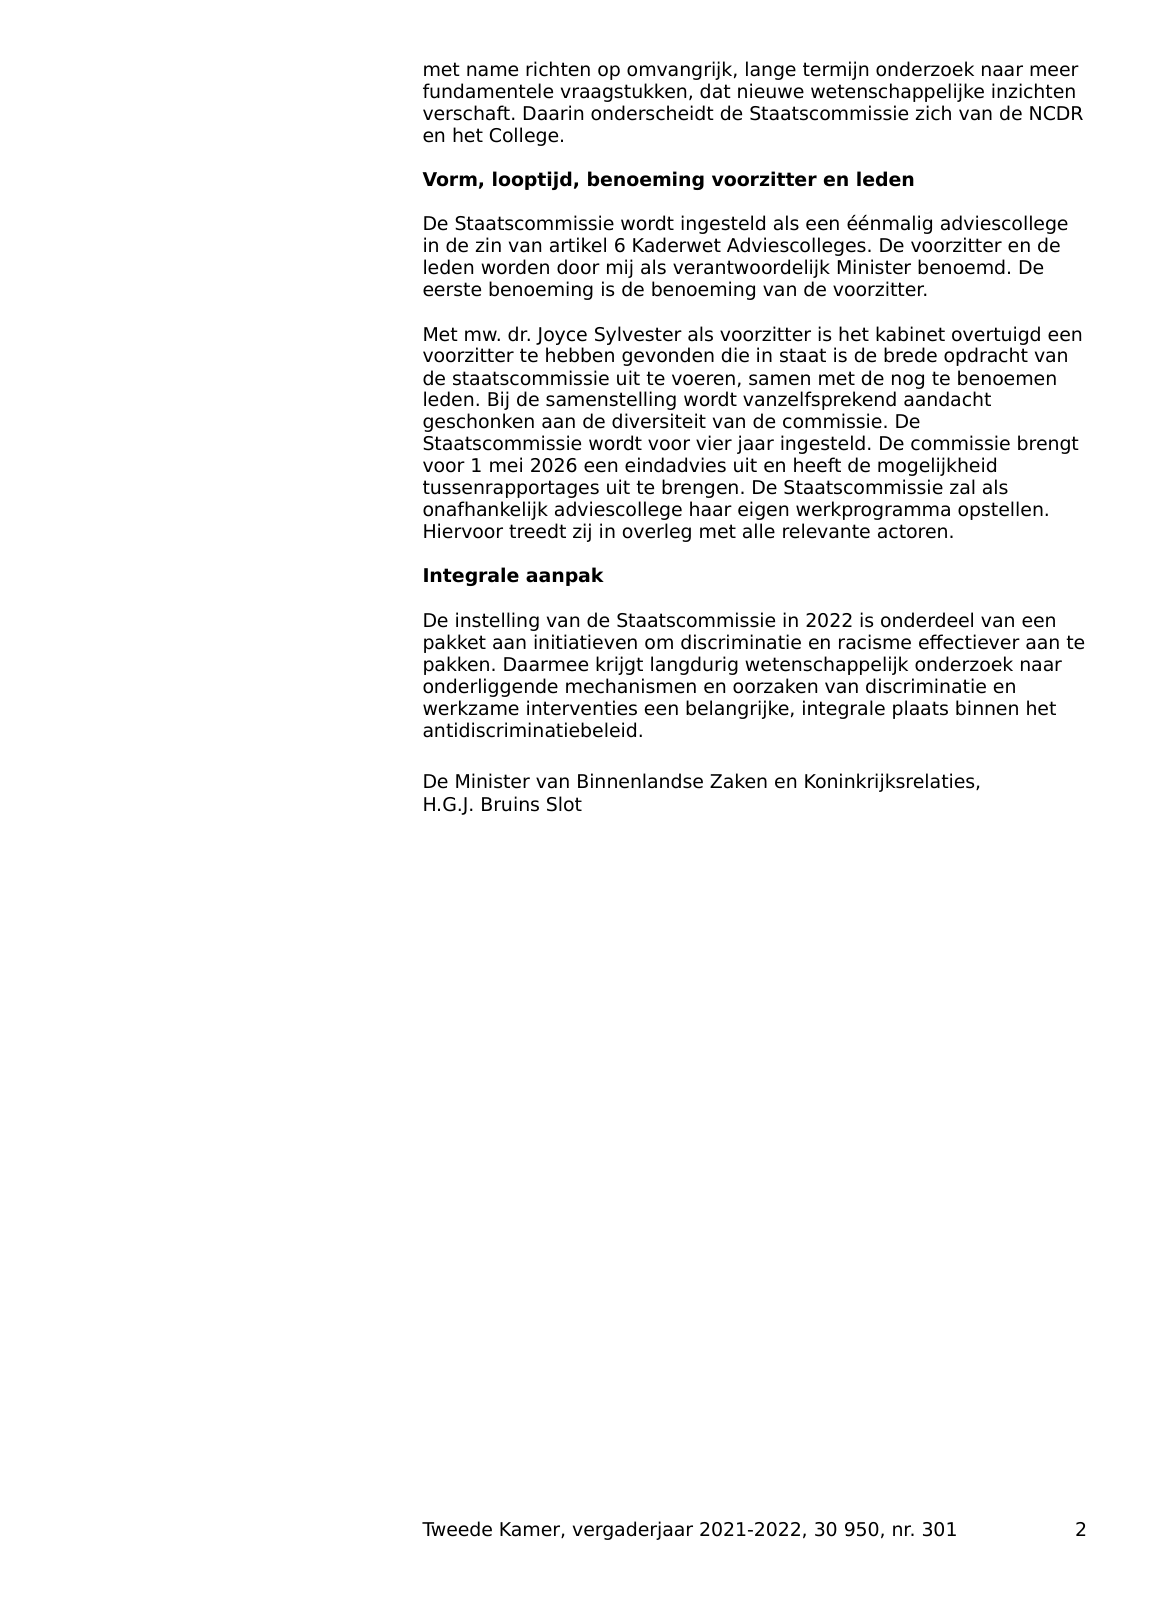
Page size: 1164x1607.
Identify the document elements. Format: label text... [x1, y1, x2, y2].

text De Minister van Binnenlandse Zaken en Koninkrijksrelaties, H.G.J. Bruins Slot [422, 771, 1087, 815]
subtitle Integrale aanpak [422, 565, 1087, 587]
text De Staatscommissie wordt ingesteld als een éénmalig adviescollege in de zin van artikel 6 Kaderwet Adviescolleges. De voorzitter en de leden worden door mij als verantwoordelijk Minister benoemd. De eerste benoeming is de benoeming van de voorzitter. [422, 213, 1087, 301]
text De instelling van de Staatscommissie in 2022 is onderdeel van een pakket aan initiatieven om discriminatie en racisme effectiever aan te pakken. Daarmee krijgt langdurig wetenschappelijk onderzoek naar onderliggende mechanismen en oorzaken van discriminatie en werkzame interventies een belangrijke, integrale plaats binnen het antidiscriminatiebeleid. [422, 609, 1087, 741]
text Met mw. dr. Joyce Sylvester als voorzitter is het kabinet overtuigd een voorzitter te hebben gevonden die in staat is de brede opdracht van de staatscommissie uit te voeren, samen met de nog te benoemen leden. Bij de samenstelling wordt vanzelfsprekend aandacht geschonken aan de diversiteit van de commissie. De Staatscommissie wordt voor vier jaar ingesteld. De commissie brengt voor 1 mei 2026 een eindadvies uit en heeft de mogelijkheid tussenrapportages uit te brengen. De Staatscommissie zal als onafhankelijk adviescollege haar eigen werkprogramma opstellen. Hiervoor treedt zij in overleg met alle relevante actoren. [422, 323, 1087, 543]
text met name richten op omvangrijk, lange termijn onderzoek naar meer fundamentele vraagstukken, dat nieuwe wetenschappelijke inzichten verschaft. Daarin onderscheidt de Staatscommissie zich van de NCDR en het College. [422, 59, 1087, 147]
subtitle Vorm, looptijd, benoeming voorzitter en leden [422, 169, 1087, 191]
